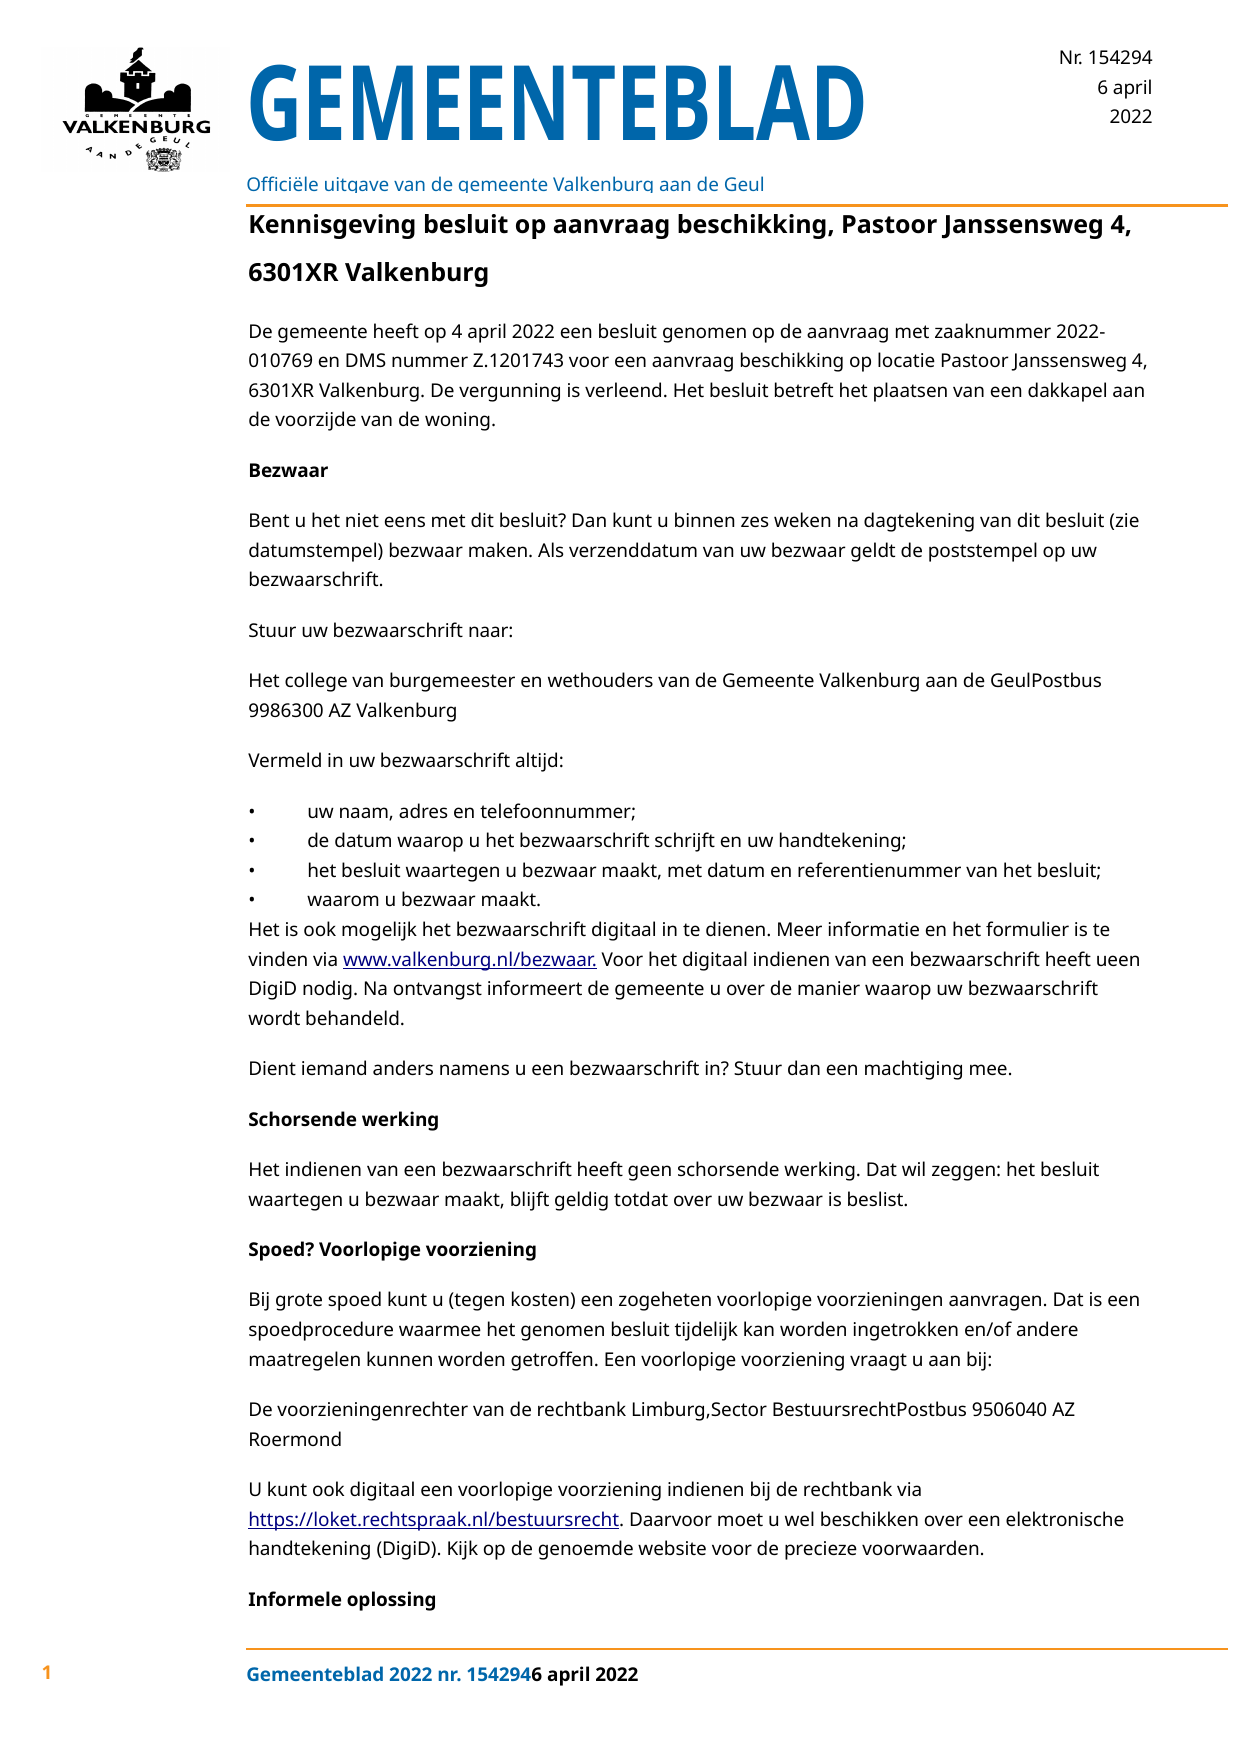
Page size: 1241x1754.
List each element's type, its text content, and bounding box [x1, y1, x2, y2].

text Dient iemand anders namens u een bezwaarschrift in? Stuur dan een machtiging mee. [248, 1055, 1152, 1081]
picture [41, 47, 231, 172]
text Het college van burgemeester en wethouders van de Gemeente Valkenburg aan de GeulPostbus 9986300 AZ Valkenburg [248, 667, 1152, 723]
text Het is ook mogelijk het bezwaarschrift digitaal in te dienen. Meer informatie en het formulier is te vinden via www.valkenburg.nl/bezwaar. Voor het digitaal indienen van een bezwaarschrift heeft ueen DigiD nodig. Na ontvangst informeert de gemeente u over de manier waarop uw bezwaarschrift wordt behandeld. [248, 916, 1152, 1031]
list het besluit waartegen u bezwaar maakt, met datum en referentienummer van het besluit; [248, 857, 1152, 883]
text De gemeente heeft op 4 april 2022 een besluit genomen op de aanvraag met zaaknummer 2022-010769 en DMS nummer Z.1201743 voor een aanvraag beschikking op locatie Pastoor Janssensweg 4, 6301XR Valkenburg. De vergunning is verleend. Het besluit betreft het plaatsen van een dakkapel aan de voorzijde van de woning. [248, 318, 1152, 432]
text Spoed? Voorlopige voorziening [248, 1236, 1152, 1262]
text Kennisgeving besluit op aanvraag beschikking, Pastoor Janssensweg 4, 6301XR Valkenburg [248, 207, 1152, 288]
list uw naam, adres en telefoonnummer; [248, 798, 1152, 824]
text Vermeld in uw bezwaarschrift altijd: [248, 747, 1152, 773]
text Bent u het niet eens met dit besluit? Dan kunt u binnen zes weken na dagtekening van dit besluit (zie datumstempel) bezwaar maken. Als verzenddatum van uw bezwaar geldt de poststempel op uw bezwaarschrift. [248, 507, 1152, 592]
list waarom u bezwaar maakt. [248, 887, 1152, 912]
text Het indienen van een bezwaarschrift heeft geen schorsende werking. Dat wil zeggen: het besluit waartegen u bezwaar maakt, blijft geldig totdat over uw bezwaar is beslist. [248, 1156, 1152, 1212]
text Bezwaar [248, 457, 1152, 483]
text Schorsende werking [248, 1106, 1152, 1132]
text Informele oplossing [248, 1586, 1152, 1612]
list de datum waarop u het bezwaarschrift schrijft en uw handtekening; [248, 827, 1152, 853]
text Bij grote spoed kunt u (tegen kosten) een zogeheten voorlopige voorzieningen aanvragen. Dat is een spoedprocedure waarmee het genomen besluit tijdelijk kan worden ingetrokken en/of andere maatregelen kunnen worden getroffen. Een voorlopige voorziening vraagt u aan bij: [248, 1287, 1152, 1372]
text Stuur uw bezwaarschrift naar: [248, 617, 1152, 643]
text U kunt ook digitaal een voorlopige voorziening indienen bij de rechtbank via https://loket.rechtspraak.nl/bestuursrecht. Daarvoor moet u wel beschikken over een elektronische handtekening (DigiD). Kijk op de genoemde website voor de precieze voorwaarden. [248, 1476, 1152, 1561]
text De voorzieningenrechter van de rechtbank Limburg,Sector BestuursrechtPostbus 9506040 AZ Roermond [248, 1396, 1152, 1452]
